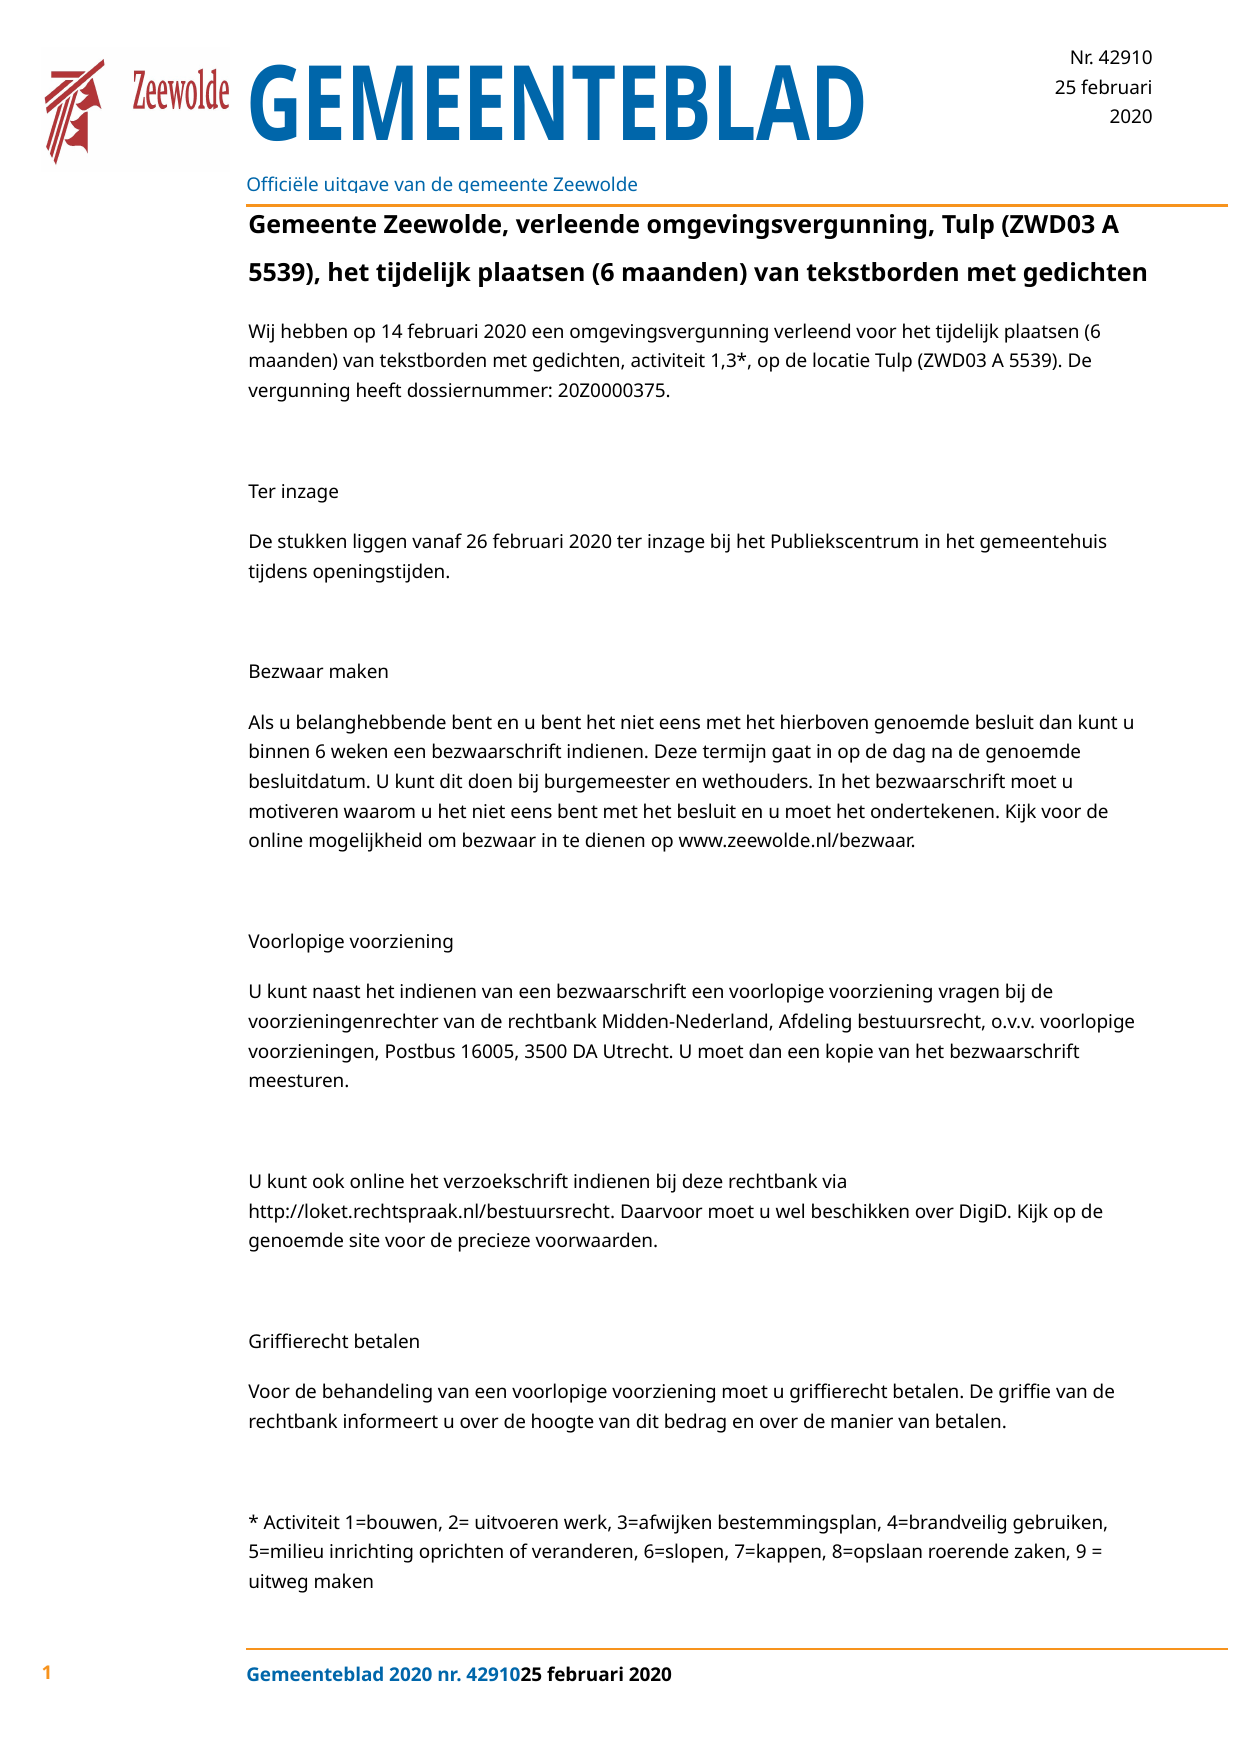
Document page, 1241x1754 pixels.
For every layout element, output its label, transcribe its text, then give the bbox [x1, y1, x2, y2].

text Bezwaar maken [248, 659, 1152, 684]
text Griffierecht betalen [248, 1328, 1152, 1354]
text Als u belanghebbende bent en u bent het niet eens met het hierboven genoemde besluit dan kunt u binnen 6 weken een bezwaarschrift indienen. Deze termijn gaat in op de dag na de genoemde besluitdatum. U kunt dit doen bij burgemeester en wethouders. In het bezwaarschrift moet u motiveren waarom u het niet eens bent met het besluit en u moet het ondertekenen. Kijk voor de online mogelijkheid om bezwaar in te dienen op www.zeewolde.nl/bezwaar. [248, 709, 1152, 853]
text De stukken liggen vanaf 26 februari 2020 ter inzage bij het Publiekscentrum in het gemeentehuis tijdens openingstijden. [248, 528, 1152, 584]
text Ter inzage [248, 478, 1152, 504]
text Voorlopige voorziening [248, 928, 1152, 954]
text Wij hebben op 14 februari 2020 een omgevingsvergunning verleend voor het tijdelijk plaatsen (6 maanden) van tekstborden met gedichten, activiteit 1,3*, op de locatie Tulp (ZWD03 A 5539). De vergunning heeft dossiernummer: 20Z0000375. [248, 318, 1152, 403]
text Voor de behandeling van een voorlopige voorziening moet u griffierecht betalen. De griffie van de rechtbank informeert u over de hoogte van dit bedrag en over de manier van betalen. [248, 1379, 1152, 1434]
text U kunt naast het indienen van een bezwaarschrift een voorlopige voorziening vragen bij de voorzieningenrechter van de rechtbank Midden-Nederland, Afdeling bestuursrecht, o.v.v. voorlopige voorzieningen, Postbus 16005, 3500 DA Utrecht. U moet dan een kopie van het bezwaarschrift meesturen. [248, 979, 1152, 1093]
text U kunt ook online het verzoekschrift indienen bij deze rechtbank via http://loket.rechtspraak.nl/bestuursrecht. Daarvoor moet u wel beschikken over DigiD. Kijk op de genoemde site voor de precieze voorwaarden. [248, 1168, 1152, 1253]
text * Activiteit 1=bouwen, 2= uitvoeren werk, 3=afwijken bestemmingsplan, 4=brandveilig gebruiken, 5=milieu inrichting oprichten of veranderen, 6=slopen, 7=kappen, 8=opslaan roerende zaken, 9 = uitweg maken [248, 1509, 1152, 1594]
text Gemeente Zeewolde, verleende omgevingsvergunning, Tulp (ZWD03 A 5539), het tijdelijk plaatsen (6 maanden) van tekstborden met gedichten [248, 207, 1152, 288]
picture [41, 47, 231, 172]
